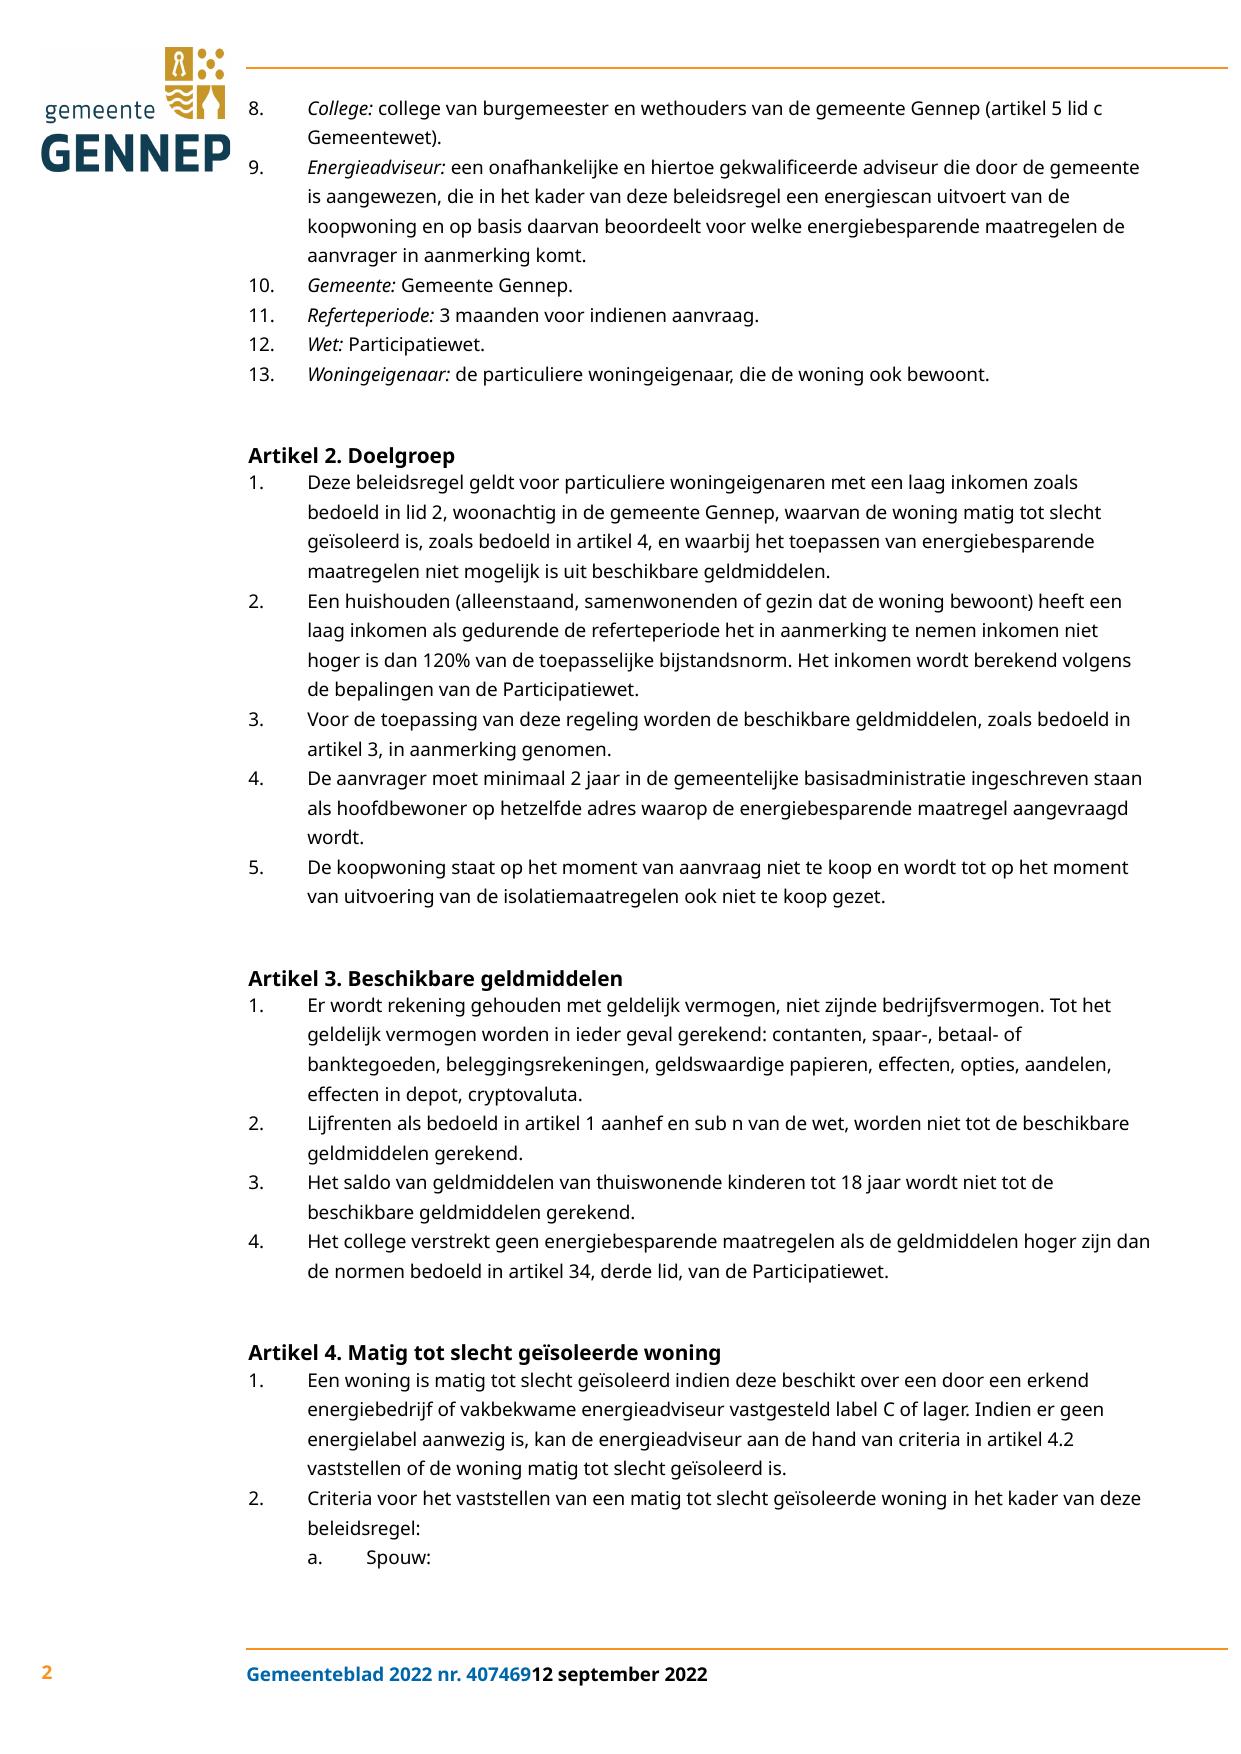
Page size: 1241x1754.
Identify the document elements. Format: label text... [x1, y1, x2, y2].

list De aanvrager moet minimaal 2 jaar in de gemeentelijke basisadministratie ingeschreven staan als hoofdbewoner op hetzelfde adres waarop de energiebesparende maatregel aangevraagd wordt. [248, 765, 1152, 850]
list Er wordt rekening gehouden met geldelijk vermogen, niet zijnde bedrijfsvermogen. Tot het geldelijk vermogen worden in ieder geval gerekend: contanten, spaar-, betaal- of banktegoeden, beleggingsrekeningen, geldswaardige papieren, effecten, opties, aandelen, effecten in depot, cryptovaluta. [248, 992, 1152, 1107]
text Artikel 2. Doelgroep [248, 441, 1152, 469]
list De koopwoning staat op het moment van aanvraag niet te koop en wordt tot op het moment van uitvoering van de isolatiemaatregelen ook niet te koop gezet. [248, 854, 1152, 909]
list Wet: Participatiewet. [248, 331, 1152, 357]
list Lijfrenten als bedoeld in artikel 1 aanhef en sub n van de wet, worden niet tot de beschikbare geldmiddelen gerekend. [248, 1110, 1152, 1166]
list Criteria voor het vaststellen van een matig tot slecht geïsoleerde woning in het kader van deze beleidsregel: [248, 1485, 1152, 1540]
list Een woning is matig tot slecht geïsoleerd indien deze beschikt over een door een erkend energiebedrijf of vakbekwame energieadviseur vastgesteld label C of lager. Indien er geen energielabel aanwezig is, kan de energieadviseur aan de hand van criteria in artikel 4.2 vaststellen of de woning matig tot slecht geïsoleerd is. [248, 1367, 1152, 1481]
list Het saldo van geldmiddelen van thuiswonende kinderen tot 18 jaar wordt niet tot de beschikbare geldmiddelen gerekend. [248, 1169, 1152, 1225]
picture [41, 47, 231, 172]
list Deze beleidsregel geldt voor particuliere woningeigenaren met een laag inkomen zoals bedoeld in lid 2, woonachtig in de gemeente Gennep, waarvan de woning matig tot slecht geïsoleerd is, zoals bedoeld in artikel 4, en waarbij het toepassen van energiebesparende maatregelen niet mogelijk is uit beschikbare geldmiddelen. [248, 469, 1152, 584]
list Spouw: [307, 1544, 1152, 1570]
text Artikel 4. Matig tot slecht geïsoleerde woning [248, 1338, 1152, 1367]
list Gemeente: Gemeente Gennep. [248, 272, 1152, 298]
list Energieadviseur: een onafhankelijke en hiertoe gekwalificeerde adviseur die door de gemeente is aangewezen, die in het kader van deze beleidsregel een energiescan uitvoert van de koopwoning en op basis daarvan beoordeelt voor welke energiebesparende maatregelen de aanvrager in aanmerking komt. [248, 154, 1152, 268]
text Artikel 3. Beschikbare geldmiddelen [248, 964, 1152, 992]
list Het college verstrekt geen energiebesparende maatregelen als de geldmiddelen hoger zijn dan de normen bedoeld in artikel 34, derde lid, van de Participatiewet. [248, 1229, 1152, 1284]
list College: college van burgemeester en wethouders van de gemeente Gennep (artikel 5 lid c Gemeentewet). [248, 95, 1152, 150]
list Voor de toepassing van deze regeling worden de beschikbare geldmiddelen, zoals bedoeld in artikel 3, in aanmerking genomen. [248, 706, 1152, 761]
list Woningeigenaar: de particuliere woningeigenaar, die de woning ook bewoont. [248, 361, 1152, 387]
list Referteperiode: 3 maanden voor indienen aanvraag. [248, 302, 1152, 328]
list Een huishouden (alleenstaand, samenwonenden of gezin dat de woning bewoont) heeft een laag inkomen als gedurende de referteperiode het in aanmerking te nemen inkomen niet hoger is dan 120% van de toepasselijke bijstandsnorm. Het inkomen wordt berekend volgens de bepalingen van de Participatiewet. [248, 588, 1152, 702]
